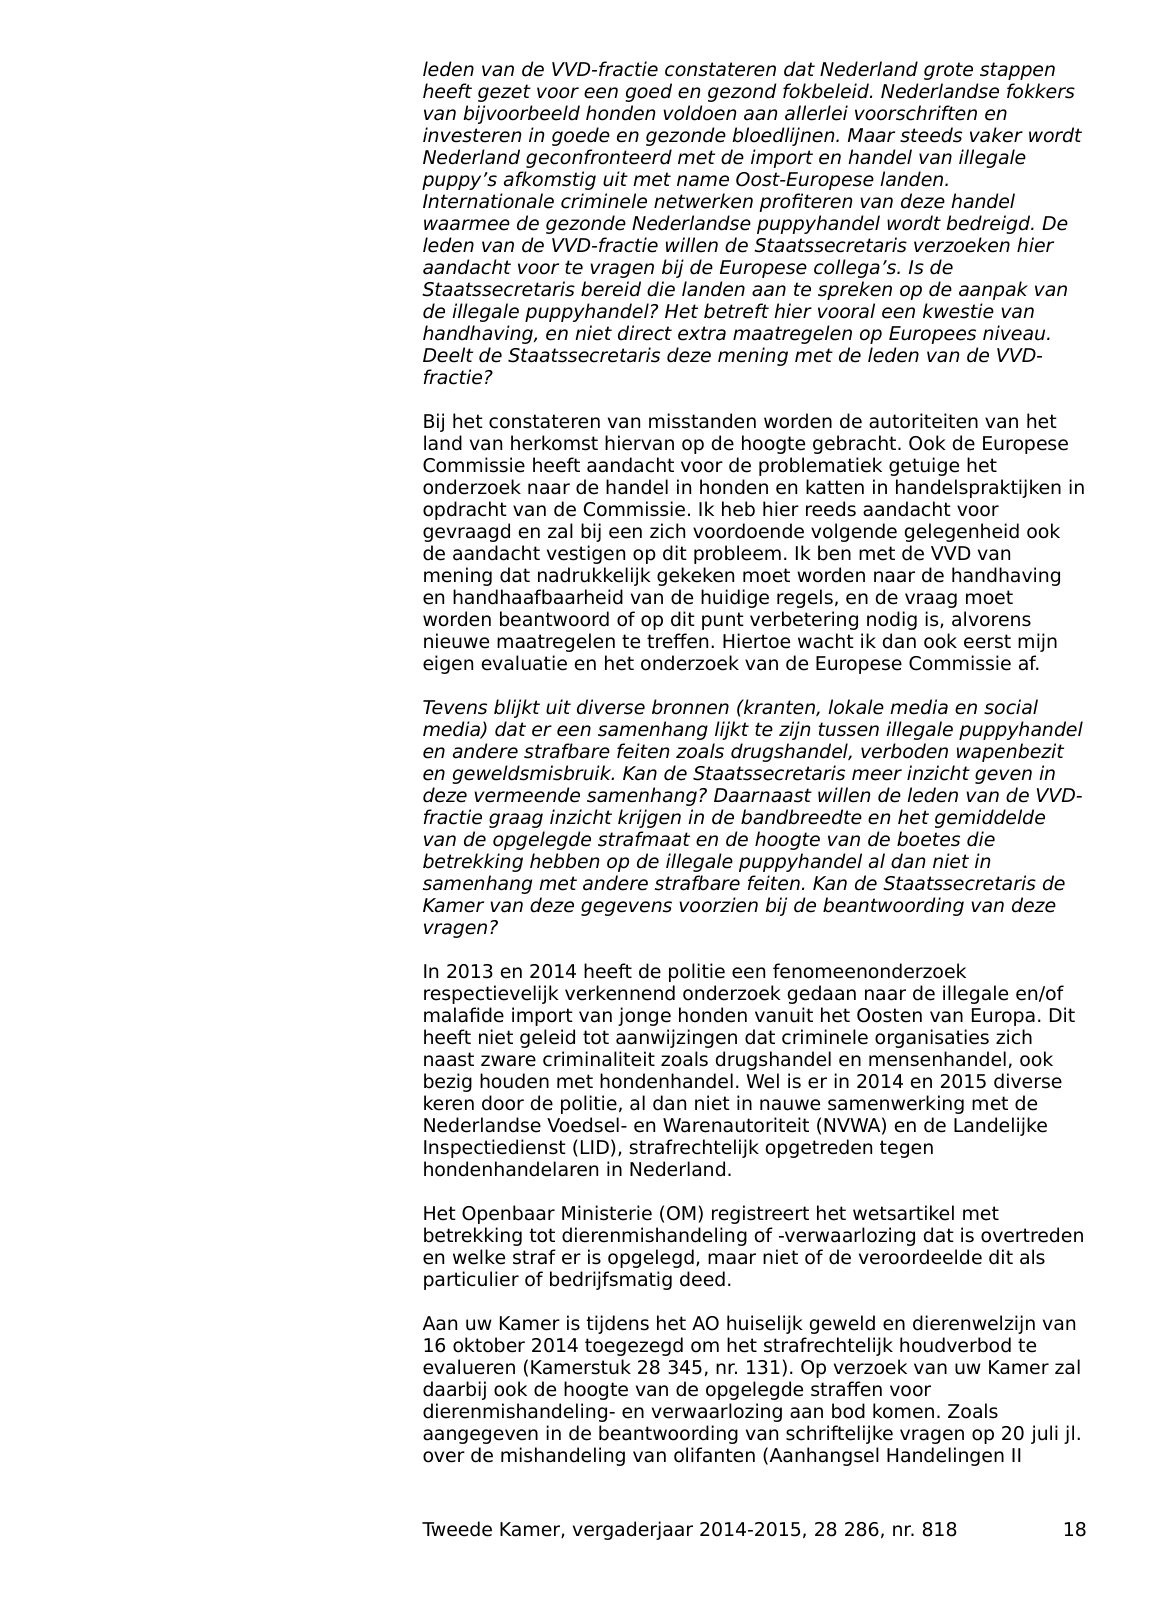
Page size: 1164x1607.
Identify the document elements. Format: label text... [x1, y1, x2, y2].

text Tevens blijkt uit diverse bronnen (kranten, lokale media en social media) dat er een samenhang lijkt te zijn tussen illegale puppyhandel en andere strafbare feiten zoals drugshandel, verboden wapenbezit en geweldsmisbruik. Kan de Staatssecretaris meer inzicht geven in deze vermeende samenhang? Daarnaast willen de leden van de VVD-fractie graag inzicht krijgen in de bandbreedte en het gemiddelde van de opgelegde strafmaat en de hoogte van de boetes die betrekking hebben op de illegale puppyhandel al dan niet in samenhang met andere strafbare feiten. Kan de Staatssecretaris de Kamer van deze gegevens voorzien bij de beantwoording van deze vragen? [422, 697, 1087, 939]
text Aan uw Kamer is tijdens het AO huiselijk geweld en dierenwelzijn van 16 oktober 2014 toegezegd om het strafrechtelijk houdverbod te evalueren (Kamerstuk 28 345, nr. 131). Op verzoek van uw Kamer zal daarbij ook de hoogte van de opgelegde straffen voor dierenmishandeling- en verwaarlozing aan bod komen. Zoals aangegeven in de beantwoording van schriftelijke vragen op 20 juli jl. over de mishandeling van olifanten (Aanhangsel Handelingen II [422, 1313, 1087, 1467]
text leden van de VVD-fractie constateren dat Nederland grote stappen heeft gezet voor een goed en gezond fokbeleid. Nederlandse fokkers van bijvoorbeeld honden voldoen aan allerlei voorschriften en investeren in goede en gezonde bloedlijnen. Maar steeds vaker wordt Nederland geconfronteerd met de import en handel van illegale puppy’s afkomstig uit met name Oost-Europese landen. Internationale criminele netwerken profiteren van deze handel waarmee de gezonde Nederlandse puppyhandel wordt bedreigd. De leden van de VVD-fractie willen de Staatssecretaris verzoeken hier aandacht voor te vragen bij de Europese collega’s. Is de Staatssecretaris bereid die landen aan te spreken op de aanpak van de illegale puppyhandel? Het betreft hier vooral een kwestie van handhaving, en niet direct extra maatregelen op Europees niveau. Deelt de Staatssecretaris deze mening met de leden van de VVD-fractie? [422, 59, 1087, 389]
text Bij het constateren van misstanden worden de autoriteiten van het land van herkomst hiervan op de hoogte gebracht. Ook de Europese Commissie heeft aandacht voor de problematiek getuige het onderzoek naar de handel in honden en katten in handelspraktijken in opdracht van de Commissie. Ik heb hier reeds aandacht voor gevraagd en zal bij een zich voordoende volgende gelegenheid ook de aandacht vestigen op dit probleem. Ik ben met de VVD van mening dat nadrukkelijk gekeken moet worden naar de handhaving en handhaafbaarheid van de huidige regels, en de vraag moet worden beantwoord of op dit punt verbetering nodig is, alvorens nieuwe maatregelen te treffen. Hiertoe wacht ik dan ook eerst mijn eigen evaluatie en het onderzoek van de Europese Commissie af. [422, 411, 1087, 675]
text Het Openbaar Ministerie (OM) registreert het wetsartikel met betrekking tot dierenmishandeling of -verwaarlozing dat is overtreden en welke straf er is opgelegd, maar niet of de veroordeelde dit als particulier of bedrijfsmatig deed. [422, 1203, 1087, 1291]
text In 2013 en 2014 heeft de politie een fenomeenonderzoek respectievelijk verkennend onderzoek gedaan naar de illegale en/of malafide import van jonge honden vanuit het Oosten van Europa. Dit heeft niet geleid tot aanwijzingen dat criminele organisaties zich naast zware criminaliteit zoals drugshandel en mensenhandel, ook bezig houden met hondenhandel. Wel is er in 2014 en 2015 diverse keren door de politie, al dan niet in nauwe samenwerking met de Nederlandse Voedsel- en Warenautoriteit (NVWA) en de Landelijke Inspectiedienst (LID), strafrechtelijk opgetreden tegen hondenhandelaren in Nederland. [422, 961, 1087, 1181]
